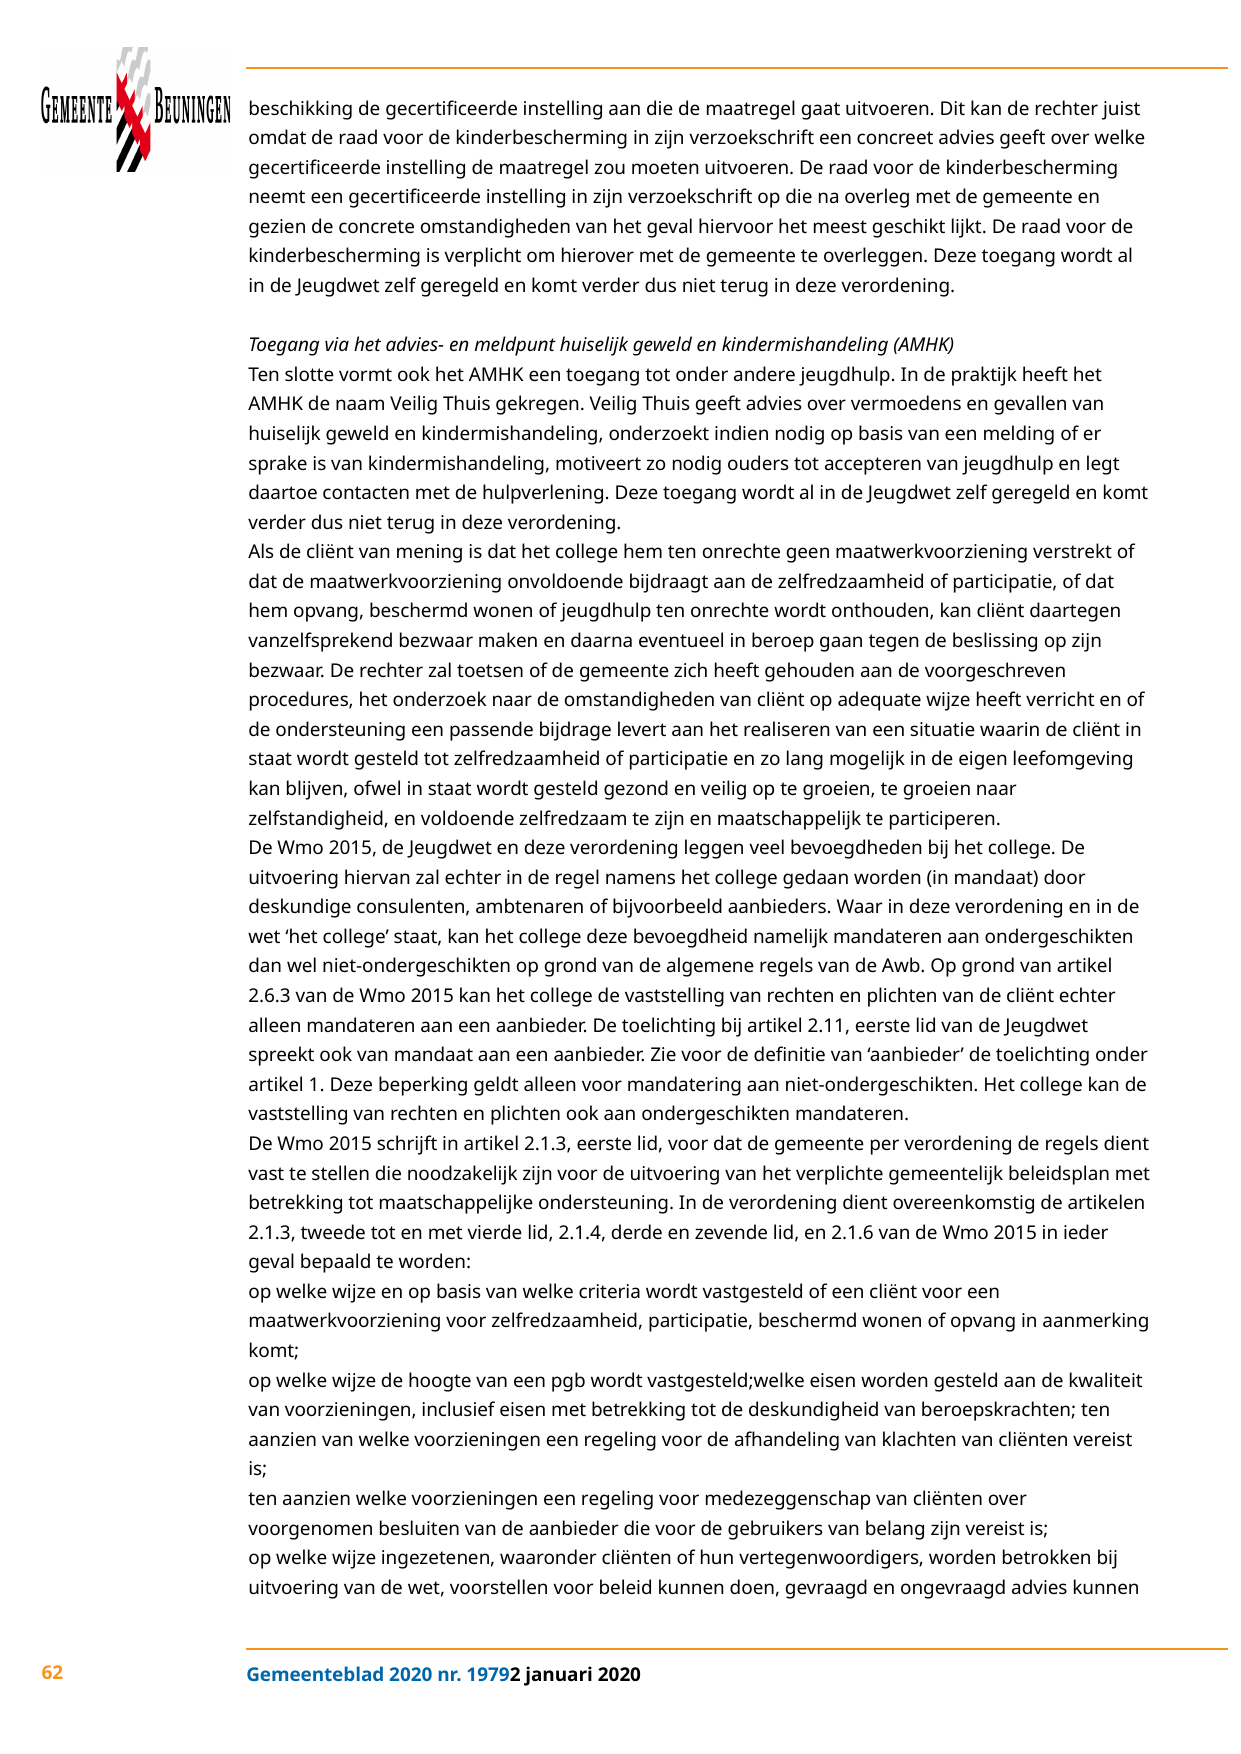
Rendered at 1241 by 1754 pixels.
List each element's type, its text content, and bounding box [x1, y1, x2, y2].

text op welke wijze de hoogte van een pgb wordt vastgesteld;welke eisen worden gesteld aan de kwaliteit van voorzieningen, inclusief eisen met betrekking tot de deskundigheid van beroepskrachten; ten aanzien van welke voorzieningen een regeling voor de afhandeling van klachten van cliënten vereist is; [248, 1367, 1152, 1481]
text De Wmo 2015, de Jeugdwet en deze verordening leggen veel bevoegdheden bij het college. De uitvoering hiervan zal echter in de regel namens het college gedaan worden (in mandaat) door deskundige consulenten, ambtenaren of bijvoorbeeld aanbieders. Waar in deze verordening en in de wet ‘het college’ staat, kan het college deze bevoegdheid namelijk mandateren aan ondergeschikten dan wel niet-ondergeschikten op grond van de algemene regels van de Awb. Op grond van artikel 2.6.3 van de Wmo 2015 kan het college de vaststelling van rechten en plichten van de cliënt echter alleen mandateren aan een aanbieder. De toelichting bij artikel 2.11, eerste lid van de Jeugdwet spreekt ook van mandaat aan een aanbieder. Zie voor de definitie van ‘aanbieder’ de toelichting onder artikel 1. Deze beperking geldt alleen voor mandatering aan niet-ondergeschikten. Het college kan de vaststelling van rechten en plichten ook aan ondergeschikten mandateren. [248, 834, 1152, 1126]
picture [41, 47, 231, 172]
text Toegang via het advies- en meldpunt huiselijk geweld en kindermishandeling (AMHK) [248, 331, 1152, 357]
text ten aanzien welke voorzieningen een regeling voor medezeggenschap van cliënten over voorgenomen besluiten van de aanbieder die voor de gebruikers van belang zijn vereist is; [248, 1485, 1152, 1541]
text Ten slotte vormt ook het AMHK een toegang tot onder andere jeugdhulp. In de praktijk heeft het AMHK de naam Veilig Thuis gekregen. Veilig Thuis geeft advies over vermoedens en gevallen van huiselijk geweld en kindermishandeling, onderzoekt indien nodig op basis van een melding of er sprake is van kindermishandeling, motiveert zo nodig ouders tot accepteren van jeugdhulp en legt daartoe contacten met de hulpverlening. Deze toegang wordt al in de Jeugdwet zelf geregeld en komt verder dus niet terug in deze verordening. [248, 361, 1152, 535]
text De Wmo 2015 schrijft in artikel 2.1.3, eerste lid, voor dat de gemeente per verordening de regels dient vast te stellen die noodzakelijk zijn voor de uitvoering van het verplichte gemeentelijk beleidsplan met betrekking tot maatschappelijke ondersteuning. In de verordening dient overeenkomstig de artikelen 2.1.3, tweede tot en met vierde lid, 2.1.4, derde en zevende lid, en 2.1.6 van de Wmo 2015 in ieder geval bepaald te worden: [248, 1130, 1152, 1274]
text op welke wijze ingezetenen, waaronder cliënten of hun vertegenwoordigers, worden betrokken bij uitvoering van de wet, voorstellen voor beleid kunnen doen, gevraagd en ongevraagd advies kunnen [248, 1544, 1152, 1600]
text Als de cliënt van mening is dat het college hem ten onrechte geen maatwerkvoorziening verstrekt of dat de maatwerkvoorziening onvoldoende bijdraagt aan de zelfredzaamheid of participatie, of dat hem opvang, beschermd wonen of jeugdhulp ten onrechte wordt onthouden, kan cliënt daartegen vanzelfsprekend bezwaar maken en daarna eventueel in beroep gaan tegen de beslissing op zijn bezwaar. De rechter zal toetsen of de gemeente zich heeft gehouden aan de voorgeschreven procedures, het onderzoek naar de omstandigheden van cliënt op adequate wijze heeft verricht en of de ondersteuning een passende bijdrage levert aan het realiseren van een situatie waarin de cliënt in staat wordt gesteld tot zelfredzaamheid of participatie en zo lang mogelijk in de eigen leefomgeving kan blijven, ofwel in staat wordt gesteld gezond en veilig op te groeien, te groeien naar zelfstandigheid, en voldoende zelfredzaam te zijn en maatschappelijk te participeren. [248, 538, 1152, 831]
text op welke wijze en op basis van welke criteria wordt vastgesteld of een cliënt voor een maatwerkvoorziening voor zelfredzaamheid, participatie, beschermd wonen of opvang in aanmerking komt; [248, 1278, 1152, 1363]
text beschikking de gecertificeerde instelling aan die de maatregel gaat uitvoeren. Dit kan de rechter juist omdat de raad voor de kinderbescherming in zijn verzoekschrift een concreet advies geeft over welke gecertificeerde instelling de maatregel zou moeten uitvoeren. De raad voor de kinderbescherming neemt een gecertificeerde instelling in zijn verzoekschrift op die na overleg met de gemeente en gezien de concrete omstandigheden van het geval hiervoor het meest geschikt lijkt. De raad voor de kinderbescherming is verplicht om hierover met de gemeente te overleggen. Deze toegang wordt al in de Jeugdwet zelf geregeld en komt verder dus niet terug in deze verordening. [248, 95, 1152, 298]
